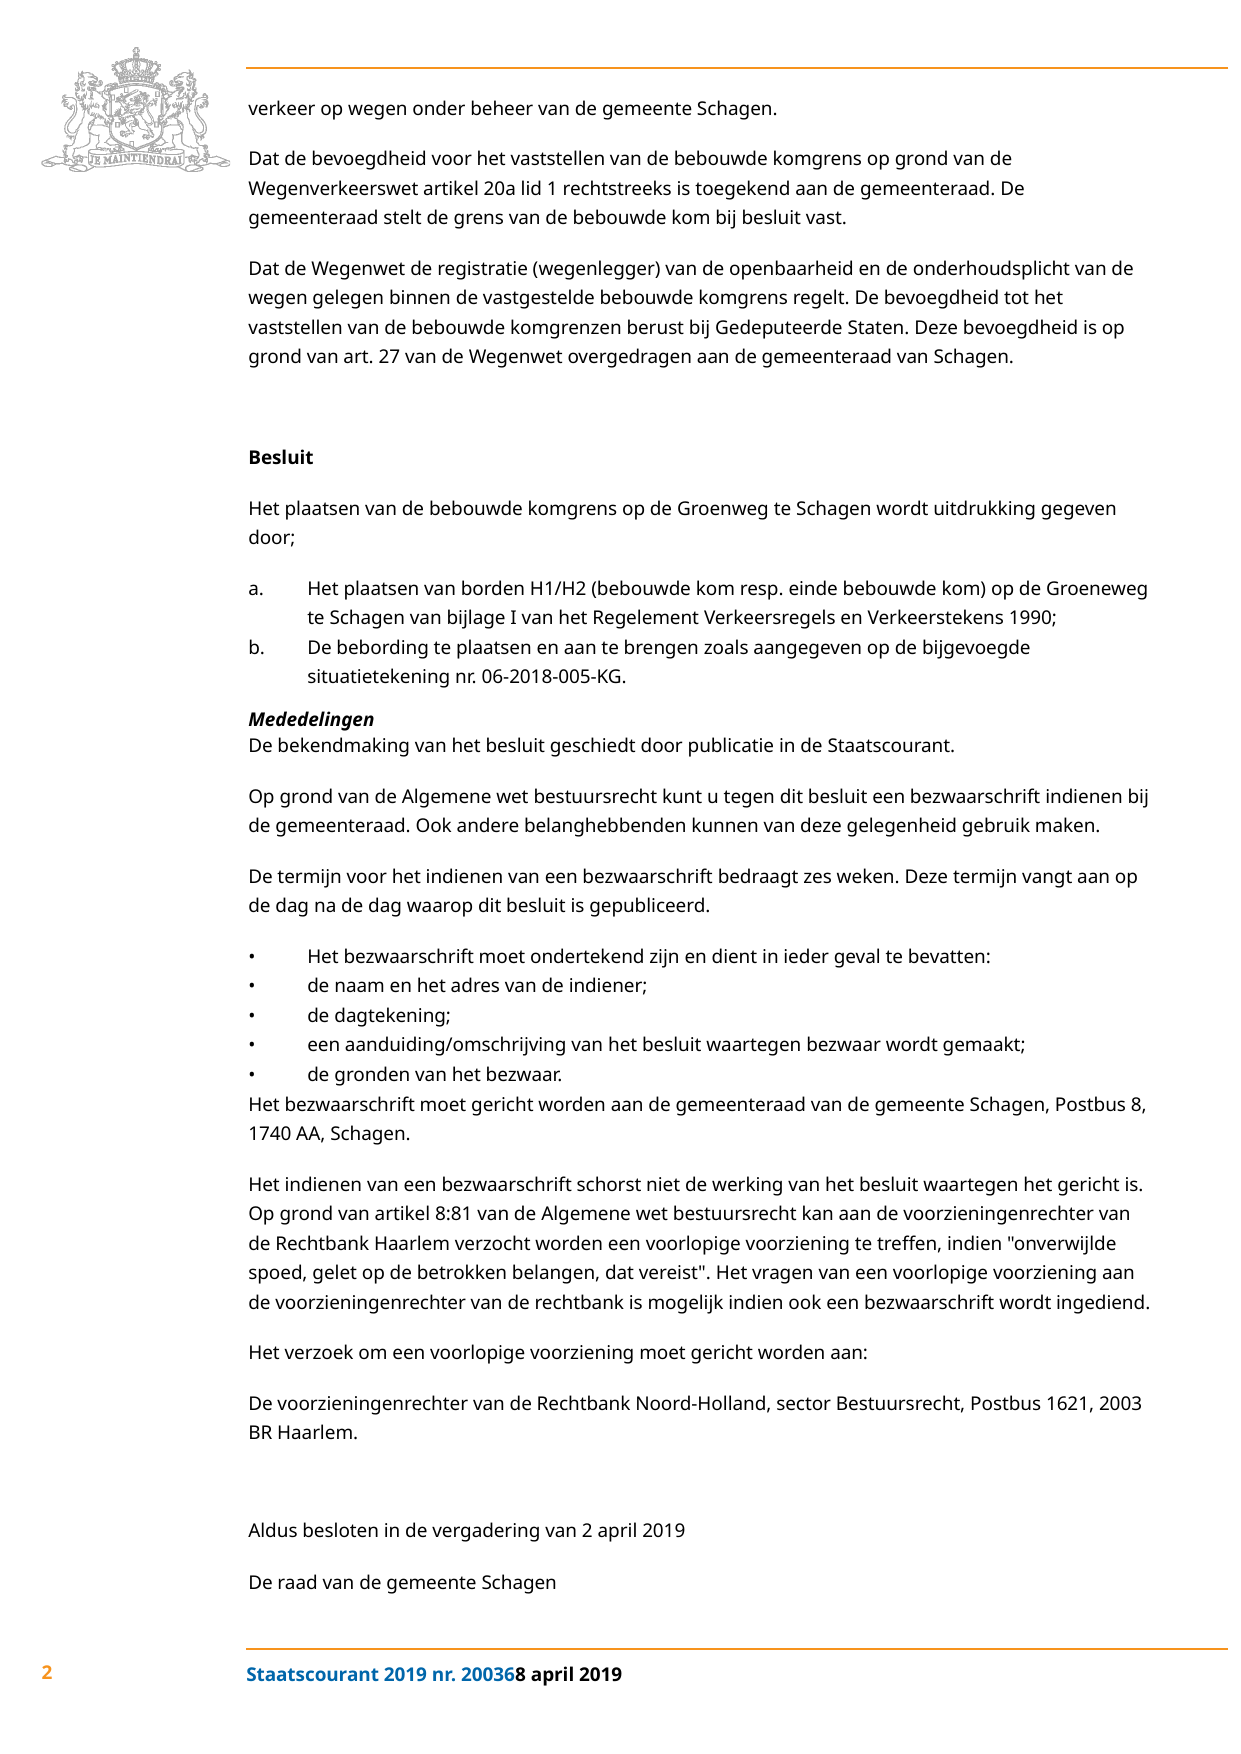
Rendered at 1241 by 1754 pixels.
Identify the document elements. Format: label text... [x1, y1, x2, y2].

text Aldus besloten in de vergadering van 2 april 2019 [248, 1518, 1152, 1543]
text Besluit [248, 444, 1152, 470]
list de dagtekening; [248, 1002, 1152, 1028]
text Mededelingen [248, 707, 1152, 732]
text De termijn voor het indienen van een bezwaarschrift bedraagt zes weken. Deze termijn vangt aan op de dag na de dag waarop dit besluit is gepubliceerd. [248, 863, 1152, 918]
text Op grond van de Algemene wet bestuursrecht kunt u tegen dit besluit een bezwaarschrift indienen bij de gemeenteraad. Ook andere belanghebbenden kunnen van deze gelegenheid gebruik maken. [248, 783, 1152, 838]
text De voorzieningenrechter van de Rechtbank Noord-Holland, sector Bestuursrecht, Postbus 1621, 2003 BR Haarlem. [248, 1390, 1152, 1445]
text Het plaatsen van de bebouwde komgrens op de Groenweg te Schagen wordt uitdrukking gegeven door; [248, 495, 1152, 550]
list een aanduiding/omschrijving van het besluit waartegen bezwaar wordt gemaakt; [248, 1032, 1152, 1057]
list Het bezwaarschrift moet ondertekend zijn en dient in ieder geval te bevatten: [248, 943, 1152, 968]
text verkeer op wegen onder beheer van de gemeente Schagen. [248, 95, 1152, 121]
text Het verzoek om een voorlopige voorziening moet gericht worden aan: [248, 1339, 1152, 1365]
text De raad van de gemeente Schagen [248, 1569, 1152, 1595]
list de gronden van het bezwaar. [248, 1061, 1152, 1087]
picture [41, 47, 231, 172]
text Dat de bevoegdheid voor het vaststellen van de bebouwde komgrens op grond van de Wegenverkeerswet artikel 20a lid 1 rechtstreeks is toegekend aan de gemeenteraad. De gemeenteraad stelt de grens van de bebouwde kom bij besluit vast. [248, 145, 1152, 230]
text De bekendmaking van het besluit geschiedt door publicatie in de Staatscourant. [248, 732, 1152, 758]
text Dat de Wegenwet de registratie (wegenlegger) van de openbaarheid en de onderhoudsplicht van de wegen gelegen binnen de vastgestelde bebouwde komgrens regelt. De bevoegdheid tot het vaststellen van de bebouwde komgrenzen berust bij Gedeputeerde Staten. Deze bevoegdheid is op grond van art. 27 van de Wegenwet overgedragen aan de gemeenteraad van Schagen. [248, 255, 1152, 369]
text Het indienen van een bezwaarschrift schorst niet de werking van het besluit waartegen het gericht is. Op grond van artikel 8:81 van de Algemene wet bestuursrecht kan aan de voorzieningenrechter van de Rechtbank Haarlem verzocht worden een voorlopige voorziening te treffen, indien "onverwijlde spoed, gelet op de betrokken belangen, dat vereist". Het vragen van een voorlopige voorziening aan de voorzieningenrechter van de rechtbank is mogelijk indien ook een bezwaarschrift wordt ingediend. [248, 1171, 1152, 1315]
list Het plaatsen van borden H1/H2 (bebouwde kom resp. einde bebouwde kom) op de Groeneweg te Schagen van bijlage I van het Regelement Verkeersregels en Verkeerstekens 1990; [248, 575, 1152, 630]
text Het bezwaarschrift moet gericht worden aan de gemeenteraad van de gemeente Schagen, Postbus 8, 1740 AA, Schagen. [248, 1091, 1152, 1146]
list De bebording te plaatsen en aan te brengen zoals aangegeven op de bijgevoegde situatietekening nr. 06-2018-005-KG. [248, 634, 1152, 689]
list de naam en het adres van de indiener; [248, 972, 1152, 998]
